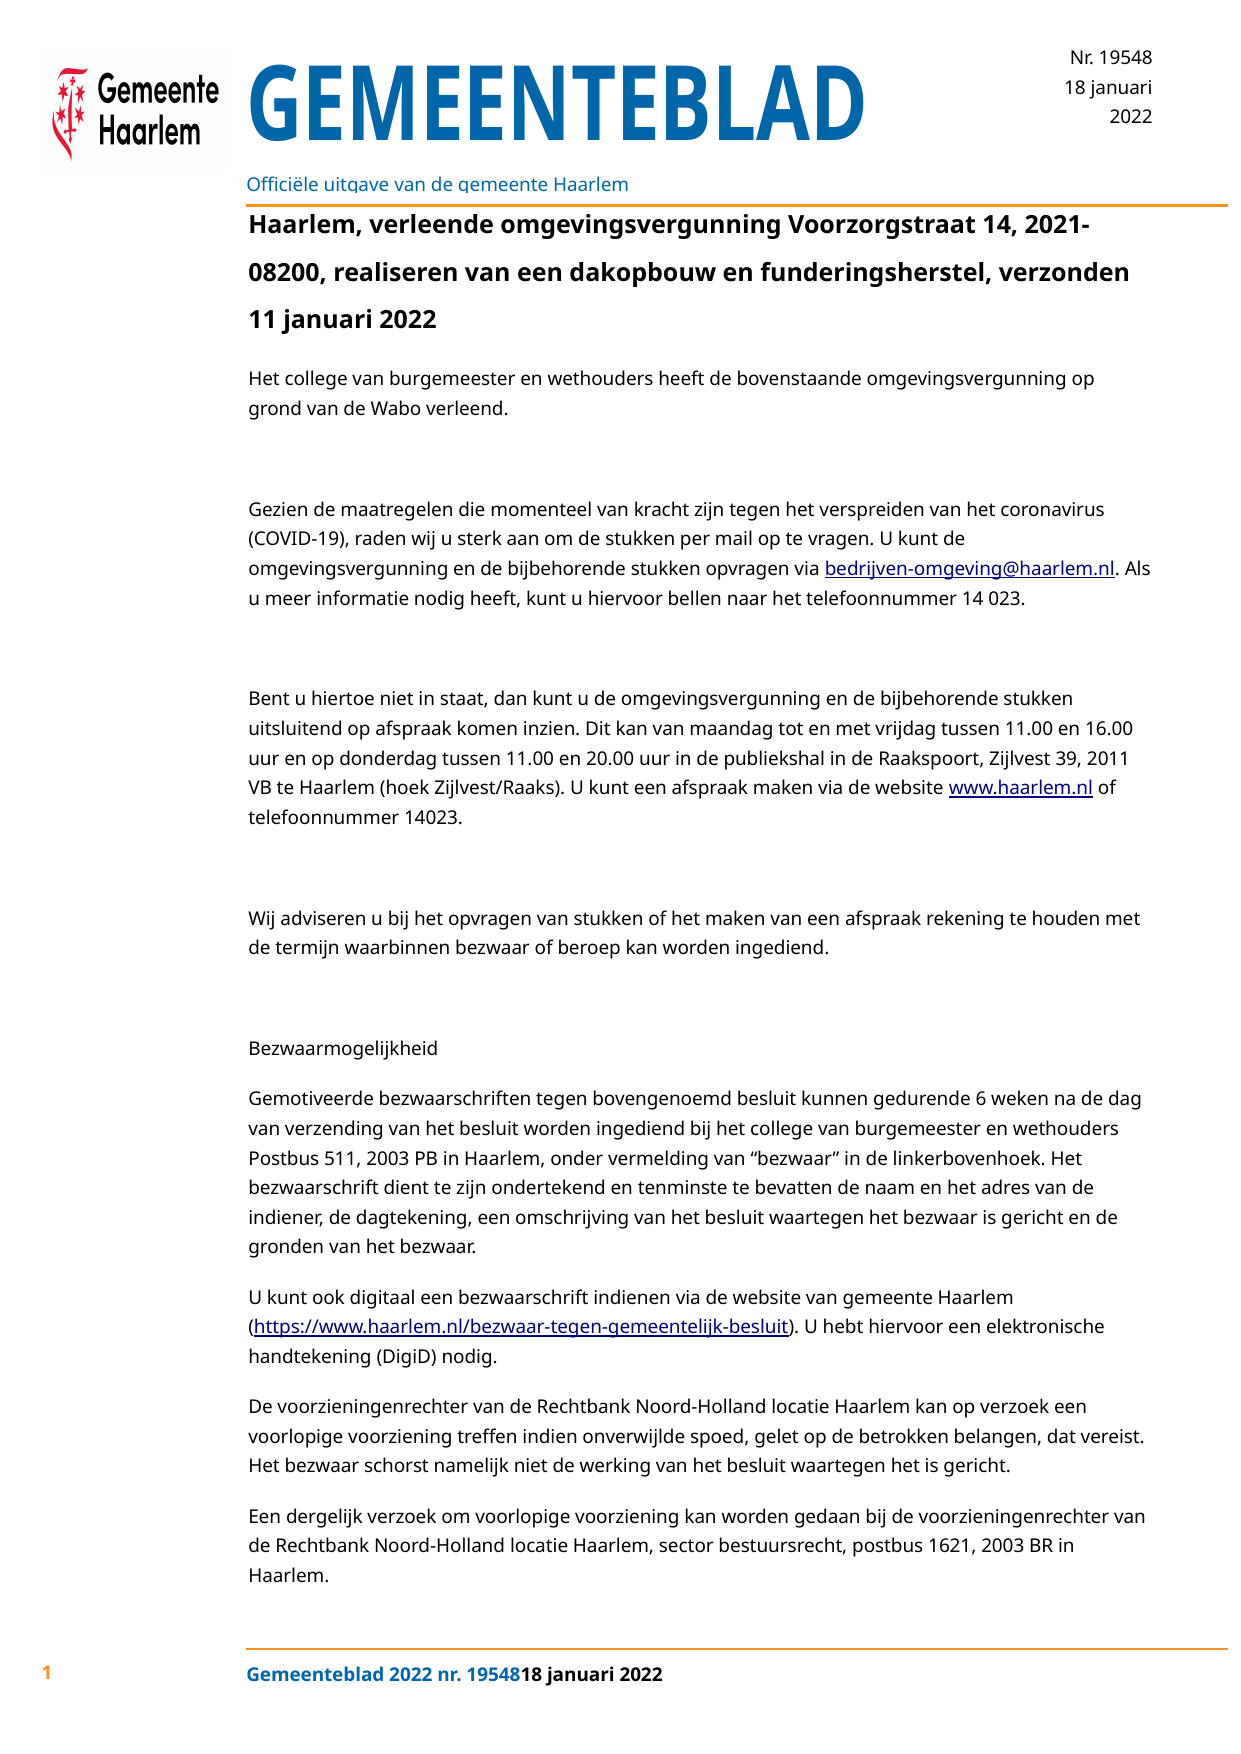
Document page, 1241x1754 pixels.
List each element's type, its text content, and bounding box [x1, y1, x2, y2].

text U kunt ook digitaal een bezwaarschrift indienen via de website van gemeente Haarlem (https://www.haarlem.nl/bezwaar-tegen-gemeentelijk-besluit). U hebt hiervoor een elektronische handtekening (DigiD) nodig. [248, 1284, 1152, 1369]
text Wij adviseren u bij het opvragen van stukken of het maken van een afspraak rekening te houden met de termijn waarbinnen bezwaar of beroep kan worden ingediend. [248, 905, 1152, 960]
text De voorzieningenrechter van de Rechtbank Noord-Holland locatie Haarlem kan op verzoek een voorlopige voorziening treffen indien onverwijlde spoed, gelet op de betrokken belangen, dat vereist. Het bezwaar schorst namelijk niet de werking van het besluit waartegen het is gericht. [248, 1393, 1152, 1478]
text Het college van burgemeester en wethouders heeft de bovenstaande omgevingsvergunning op grond van de Wabo verleend. [248, 366, 1152, 421]
text Bezwaarmogelijkheid [248, 1035, 1152, 1061]
text Haarlem, verleende omgevingsvergunning Voorzorgstraat 14, 2021-08200, realiseren van een dakopbouw en funderingsherstel, verzonden 11 januari 2022 [248, 207, 1152, 336]
picture [41, 47, 231, 172]
text Gemotiveerde bezwaarschriften tegen bovengenoemd besluit kunnen gedurende 6 weken na de dag van verzending van het besluit worden ingediend bij het college van burgemeester en wethouders Postbus 511, 2003 PB in Haarlem, onder vermelding van “bezwaar” in de linkerbovenhoek. Het bezwaarschrift dient te zijn ondertekend en tenminste te bevatten de naam en het adres van de indiener, de dagtekening, een omschrijving van het besluit waartegen het bezwaar is gericht en de gronden van het bezwaar. [248, 1086, 1152, 1259]
text Gezien de maatregelen die momenteel van kracht zijn tegen het verspreiden van het coronavirus (COVID-19), raden wij u sterk aan om de stukken per mail op te vragen. U kunt de omgevingsvergunning en de bijbehorende stukken opvragen via bedrijven-omgeving@haarlem.nl. Als u meer informatie nodig heeft, kunt u hiervoor bellen naar het telefoonnummer 14 023. [248, 496, 1152, 610]
text Bent u hiertoe niet in staat, dan kunt u de omgevingsvergunning en de bijbehorende stukken uitsluitend op afspraak komen inzien. Dit kan van maandag tot en met vrijdag tussen 11.00 en 16.00 uur en op donderdag tussen 11.00 en 20.00 uur in de publiekshal in de Raakspoort, Zijlvest 39, 2011 VB te Haarlem (hoek Zijlvest/Raaks). U kunt een afspraak maken via de website www.haarlem.nl of telefoonnummer 14023. [248, 686, 1152, 829]
text Een dergelijk verzoek om voorlopige voorziening kan worden gedaan bij de voorzieningenrechter van de Rechtbank Noord-Holland locatie Haarlem, sector bestuursrecht, postbus 1621, 2003 BR in Haarlem. [248, 1503, 1152, 1588]
